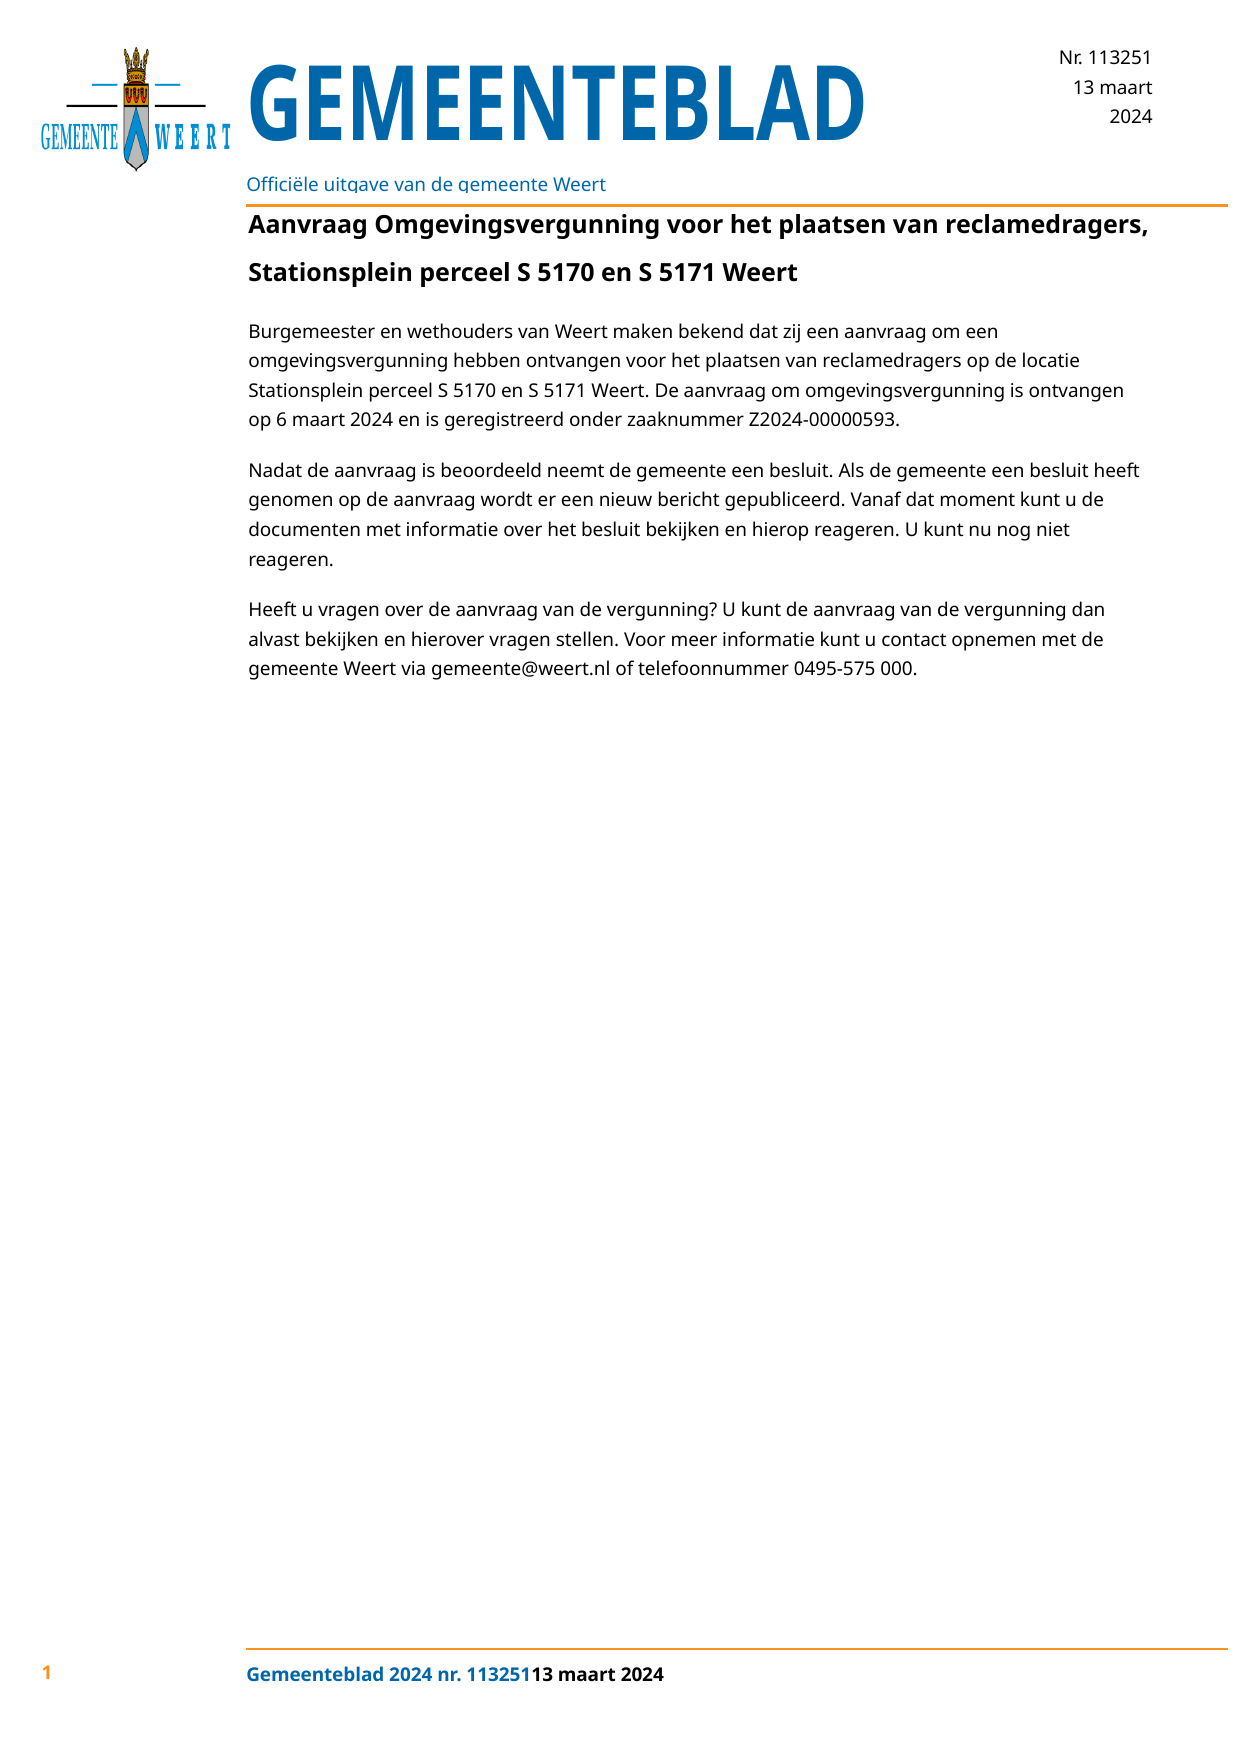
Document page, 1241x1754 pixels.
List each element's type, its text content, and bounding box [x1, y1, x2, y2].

text Nadat de aanvraag is beoordeeld neemt de gemeente een besluit. Als de gemeente een besluit heeft genomen op de aanvraag wordt er een nieuw bericht gepubliceerd. Vanaf dat moment kunt u de documenten met informatie over het besluit bekijken en hierop reageren. U kunt nu nog niet reageren. [248, 457, 1152, 572]
text Heeft u vragen over de aanvraag van de vergunning? U kunt de aanvraag van de vergunning dan alvast bekijken en hierover vragen stellen. Voor meer informatie kunt u contact opnemen met de gemeente Weert via gemeente@weert.nl of telefoonnummer 0495-575 000. [248, 596, 1152, 681]
picture [41, 47, 231, 172]
text Burgemeester en wethouders van Weert maken bekend dat zij een aanvraag om een omgevingsvergunning hebben ontvangen voor het plaatsen van reclamedragers op de locatie Stationsplein perceel S 5170 en S 5171 Weert. De aanvraag om omgevingsvergunning is ontvangen op 6 maart 2024 en is geregistreerd onder zaaknummer Z2024-00000593. [248, 318, 1152, 432]
text Aanvraag Omgevingsvergunning voor het plaatsen van reclamedragers, Stationsplein perceel S 5170 en S 5171 Weert [248, 207, 1152, 288]
